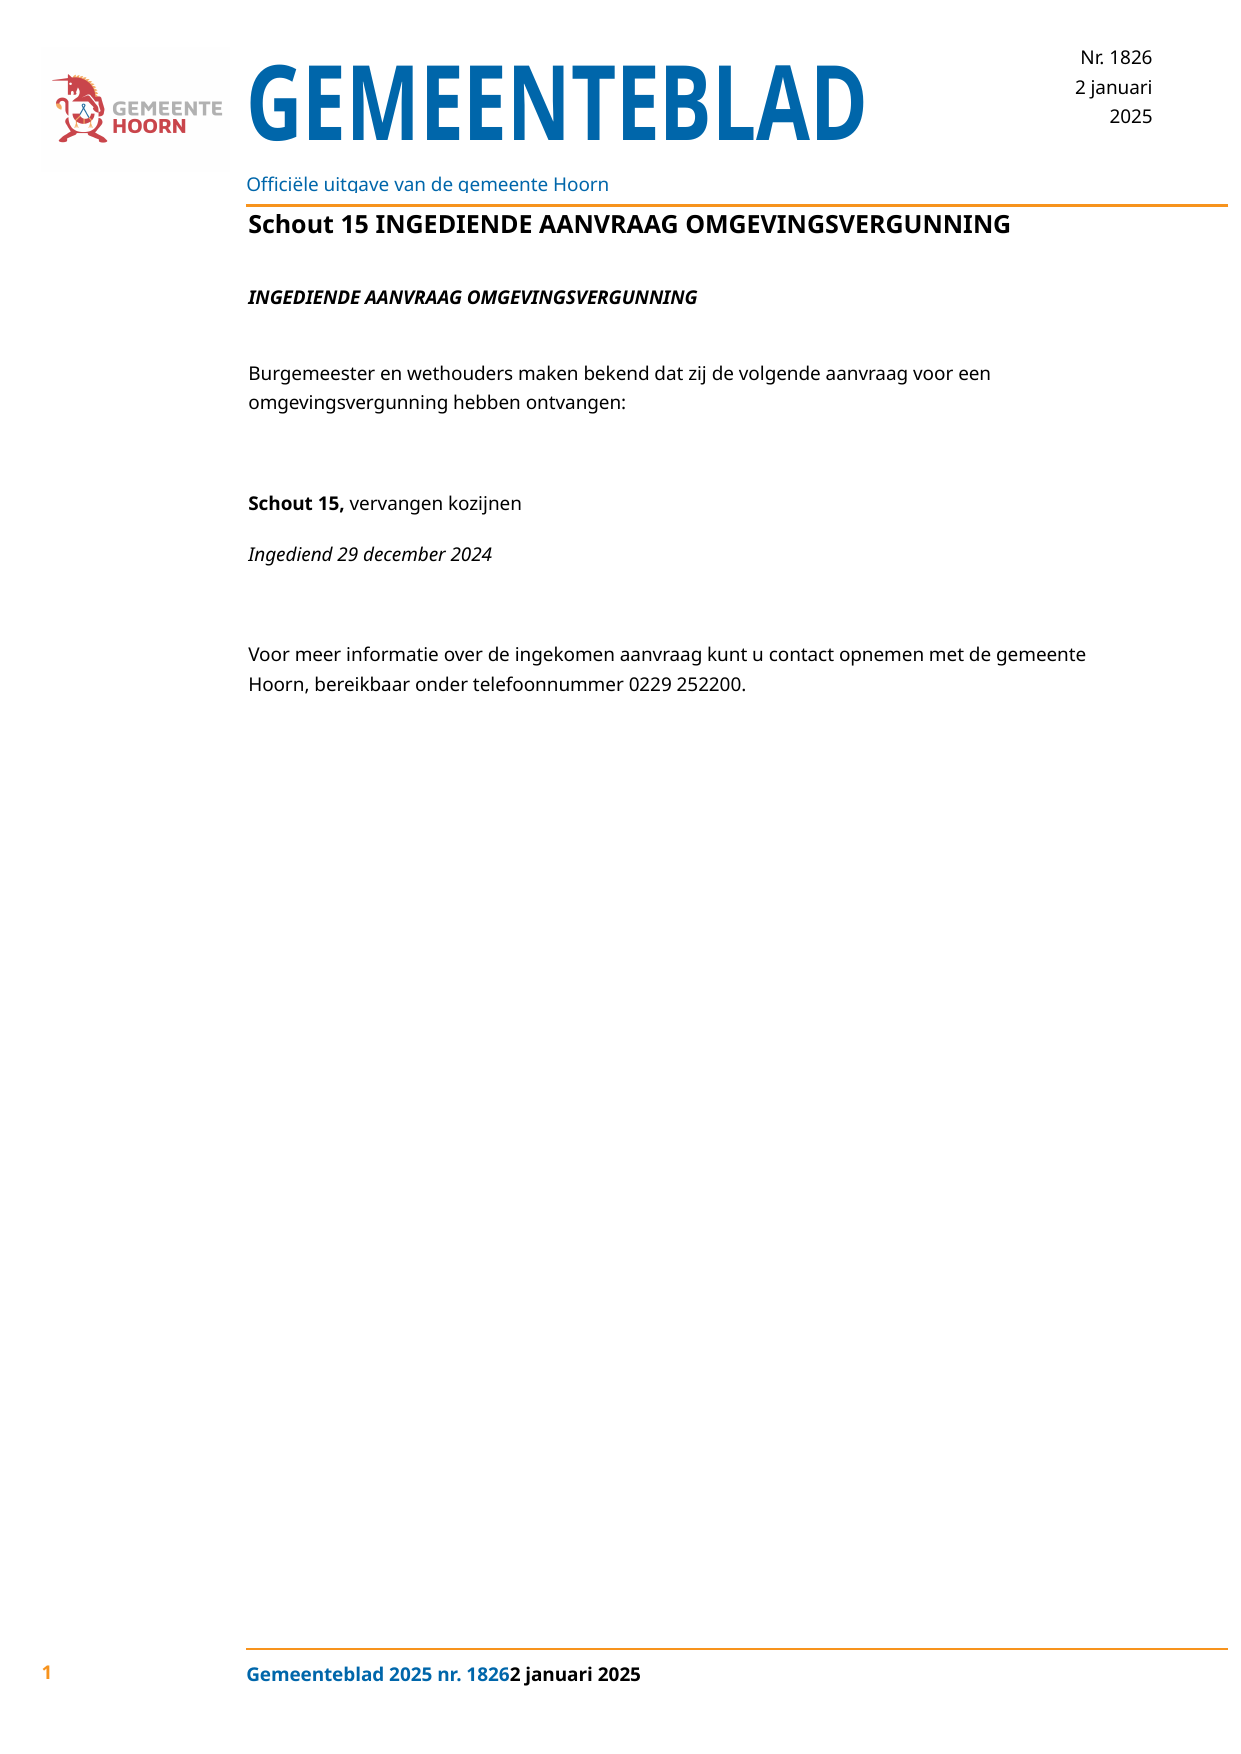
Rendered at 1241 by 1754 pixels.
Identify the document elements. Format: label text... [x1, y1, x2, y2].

text Voor meer informatie over de ingekomen aanvraag kunt u contact opnemen met de gemeente Hoorn, bereikbaar onder telefoonnummer 0229 252200. [248, 642, 1152, 697]
picture [41, 47, 231, 172]
text Schout 15, vervangen kozijnen [248, 490, 1152, 516]
text Schout 15 INGEDIENDE AANVRAAG OMGEVINGSVERGUNNING [248, 207, 1152, 241]
text Burgemeester en wethouders maken bekend dat zij de volgende aanvraag voor een omgevingsvergunning hebben ontvangen: [248, 360, 1152, 415]
text INGEDIENDE AANVRAAG OMGEVINGSVERGUNNING [248, 284, 1152, 309]
text Ingediend 29 december 2024 [248, 541, 1152, 567]
